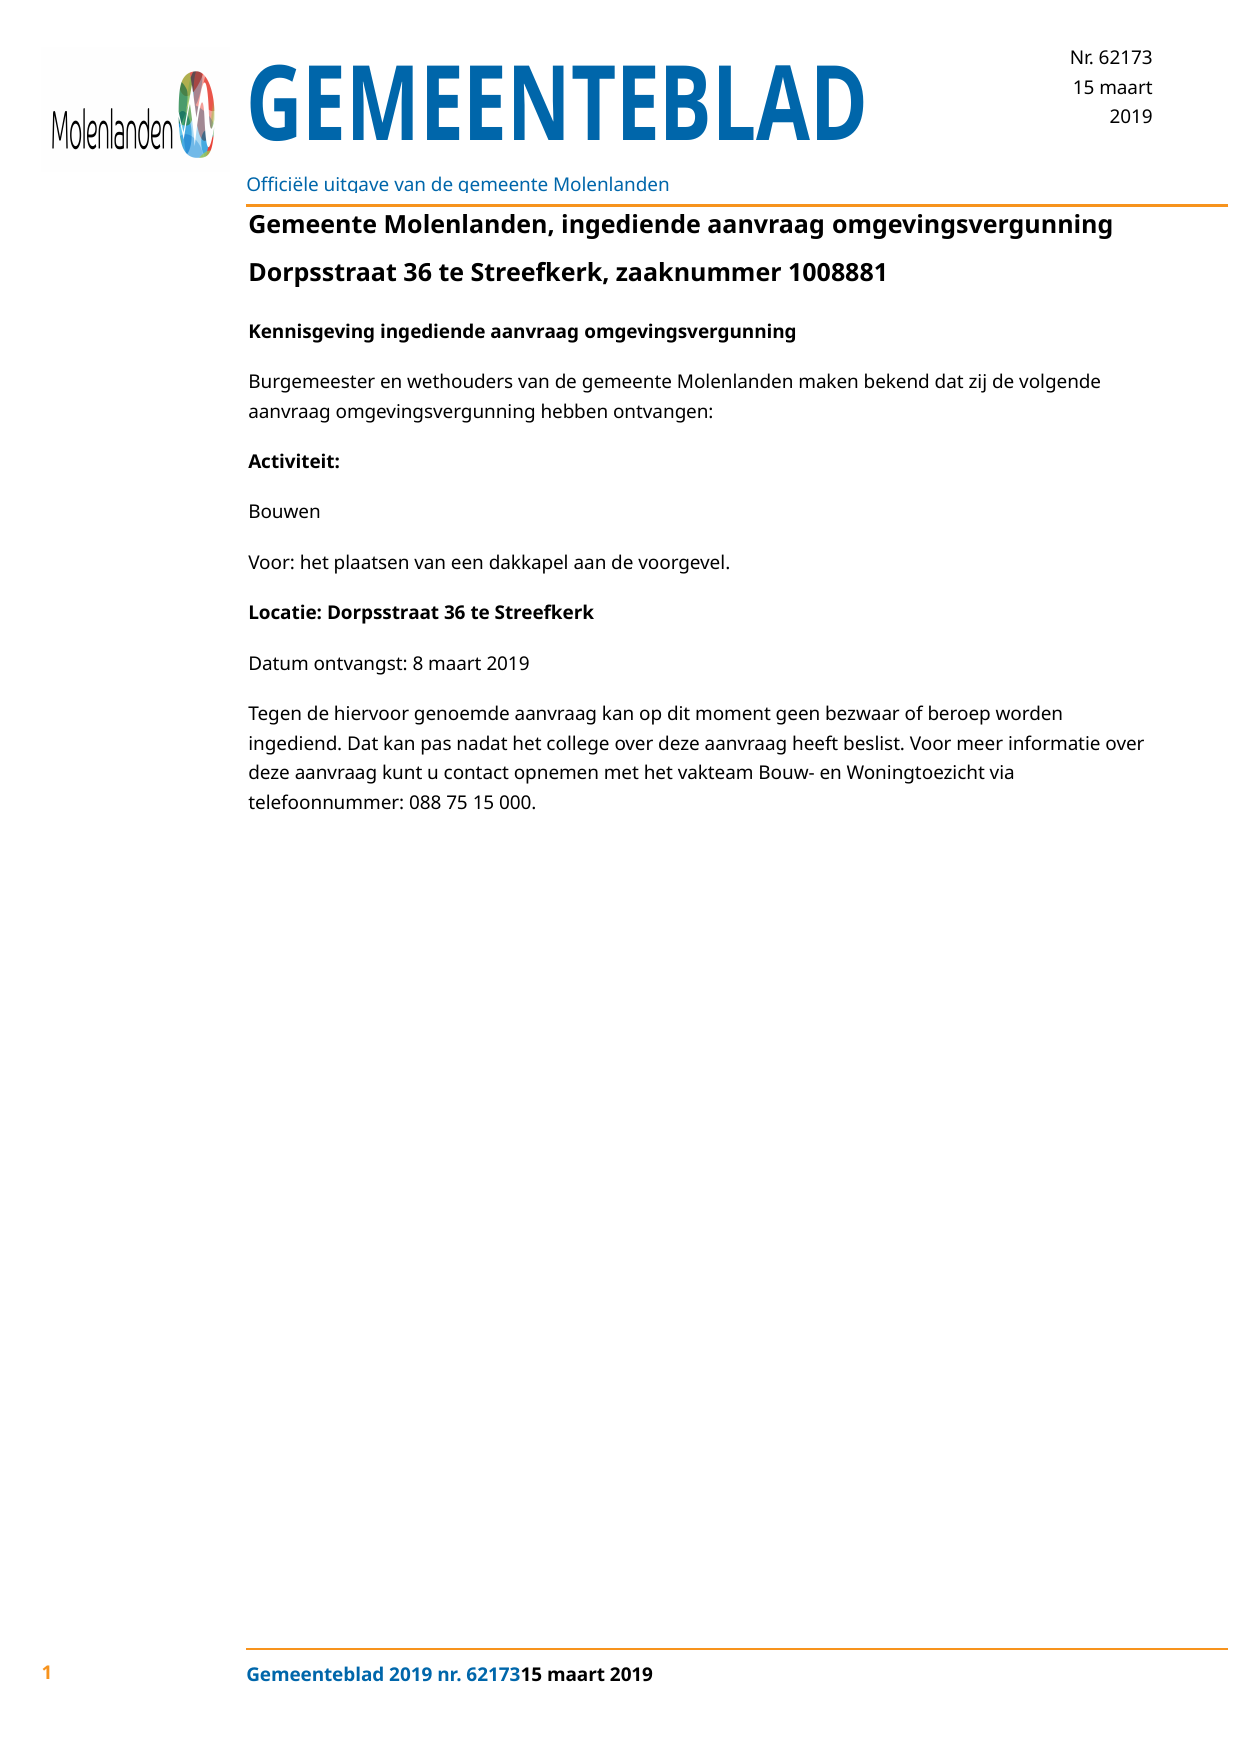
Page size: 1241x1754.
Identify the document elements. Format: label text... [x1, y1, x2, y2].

text Datum ontvangst: 8 maart 2019 [248, 650, 1152, 676]
text Bouwen [248, 499, 1152, 524]
text Burgemeester en wethouders van de gemeente Molenlanden maken bekend dat zij de volgende aanvraag omgevingsvergunning hebben ontvangen: [248, 368, 1152, 424]
text Activiteit: [248, 448, 1152, 474]
text Tegen de hiervoor genoemde aanvraag kan op dit moment geen bezwaar of beroep worden ingediend. Dat kan pas nadat het college over deze aanvraag heeft beslist. Voor meer informatie over deze aanvraag kunt u contact opnemen met het vakteam Bouw- en Woningtoezicht via telefoonnummer: 088 75 15 000. [248, 700, 1152, 815]
text Locatie: Dorpsstraat 36 te Streefkerk [248, 599, 1152, 625]
picture [41, 47, 231, 172]
text Voor: het plaatsen van een dakkapel aan de voorgevel. [248, 549, 1152, 575]
text Gemeente Molenlanden, ingediende aanvraag omgevingsvergunning Dorpsstraat 36 te Streefkerk, zaaknummer 1008881 [248, 207, 1152, 288]
text Kennisgeving ingediende aanvraag omgevingsvergunning [248, 318, 1152, 344]
